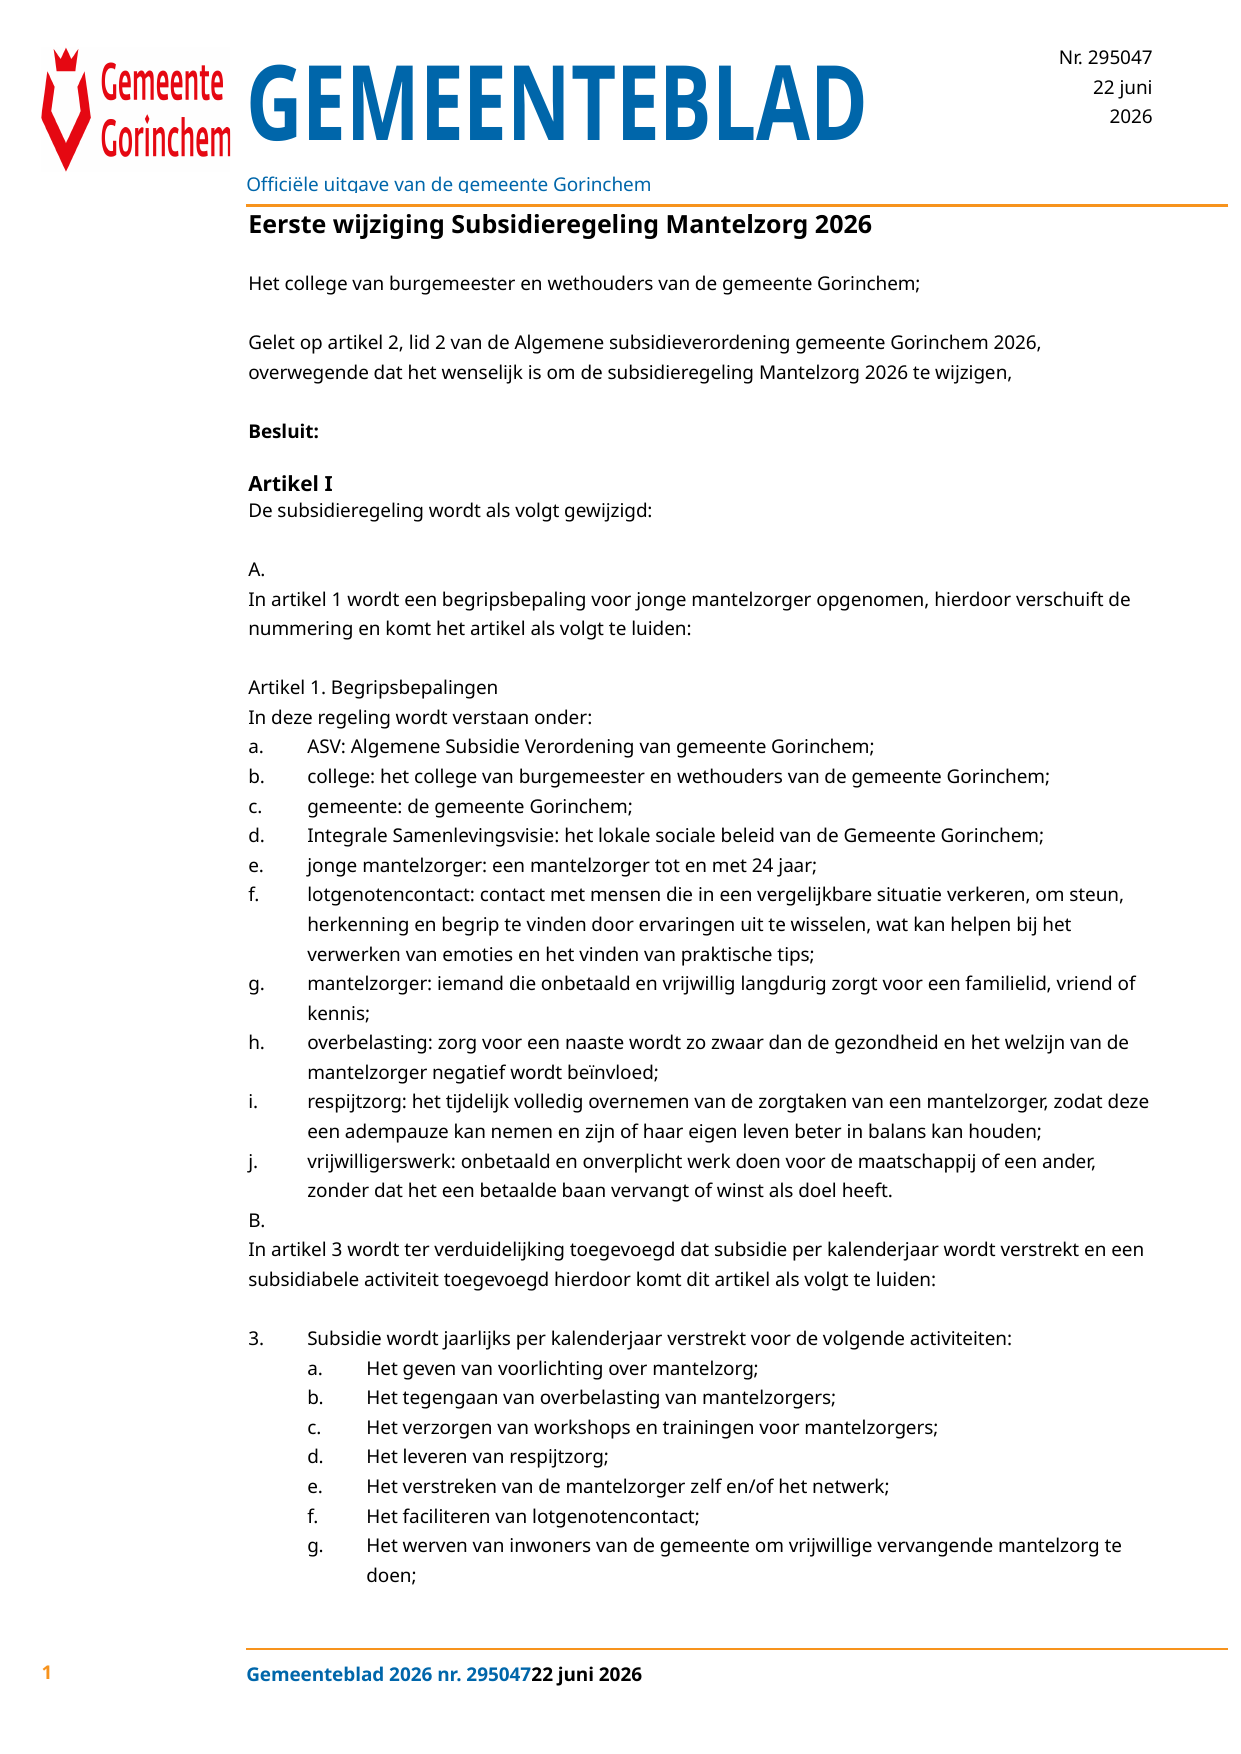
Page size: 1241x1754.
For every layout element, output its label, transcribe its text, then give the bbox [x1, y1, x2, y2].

list Subsidie wordt jaarlijks per kalenderjaar verstrekt voor de volgende activiteiten: [248, 1325, 1152, 1351]
list mantelzorger: iemand die onbetaald en vrijwillig langdurig zorgt voor een familielid, vriend of kennis; [248, 970, 1152, 1026]
list jonge mantelzorger: een mantelzorger tot en met 24 jaar; [248, 852, 1152, 878]
text Het college van burgemeester en wethouders van de gemeente Gorinchem; [248, 270, 1152, 296]
text In artikel 1 wordt een begripsbepaling voor jonge mantelzorger opgenomen, hierdoor verschuift de nummering en komt het artikel als volgt te luiden: [248, 586, 1152, 641]
text Artikel I [248, 469, 1152, 497]
list gemeente: de gemeente Gorinchem; [248, 793, 1152, 819]
list Het faciliteren van lotgenotencontact; [307, 1503, 1152, 1529]
text In artikel 3 wordt ter verduidelijking toegevoegd dat subsidie per kalenderjaar wordt verstrekt en een subsidiabele activiteit toegevoegd hierdoor komt dit artikel als volgt te luiden: [248, 1237, 1152, 1292]
list respijtzorg: het tijdelijk volledig overnemen van de zorgtaken van een mantelzorger, zodat deze een adempauze kan nemen en zijn of haar eigen leven beter in balans kan houden; [248, 1089, 1152, 1144]
list college: het college van burgemeester en wethouders van de gemeente Gorinchem; [248, 763, 1152, 789]
list overbelasting: zorg voor een naaste wordt zo zwaar dan de gezondheid en het welzijn van de mantelzorger negatief wordt beïnvloed; [248, 1029, 1152, 1085]
text Eerste wijziging Subsidieregeling Mantelzorg 2026 [248, 207, 1152, 241]
list Het verstreken van de mantelzorger zelf en/of het netwerk; [307, 1473, 1152, 1499]
text Artikel 1. Begripsbepalingen [248, 674, 1152, 700]
list lotgenotencontact: contact met mensen die in een vergelijkbare situatie verkeren, om steun, herkenning en begrip te vinden door ervaringen uit te wisselen, wat kan helpen bij het verwerken van emoties en het vinden van praktische tips; [248, 882, 1152, 967]
list Het werven van inwoners van de gemeente om vrijwillige vervangende mantelzorg te doen; [307, 1532, 1152, 1588]
text De subsidieregeling wordt als volgt gewijzigd: [248, 497, 1152, 523]
list Integrale Samenlevingsvisie: het lokale sociale beleid van de Gemeente Gorinchem; [248, 822, 1152, 848]
picture [41, 47, 231, 172]
list Het leveren van respijtzorg; [307, 1444, 1152, 1469]
text B. [248, 1207, 1152, 1233]
text Besluit: [248, 418, 1152, 444]
text In deze regeling wordt verstaan onder: [248, 704, 1152, 730]
list Het tegengaan van overbelasting van mantelzorgers; [307, 1384, 1152, 1410]
list vrijwilligerswerk: onbetaald en onverplicht werk doen voor de maatschappij of een ander, zonder dat het een betaalde baan vervangt of winst als doel heeft. [248, 1148, 1152, 1203]
text A. [248, 556, 1152, 582]
list Het verzorgen van workshops en trainingen voor mantelzorgers; [307, 1414, 1152, 1440]
list ASV: Algemene Subsidie Verordening van gemeente Gorinchem; [248, 734, 1152, 759]
text Gelet op artikel 2, lid 2 van de Algemene subsidieverordening gemeente Gorinchem 2026, overwegende dat het wenselijk is om de subsidieregeling Mantelzorg 2026 te wijzigen, [248, 329, 1152, 385]
list Het geven van voorlichting over mantelzorg; [307, 1355, 1152, 1381]
